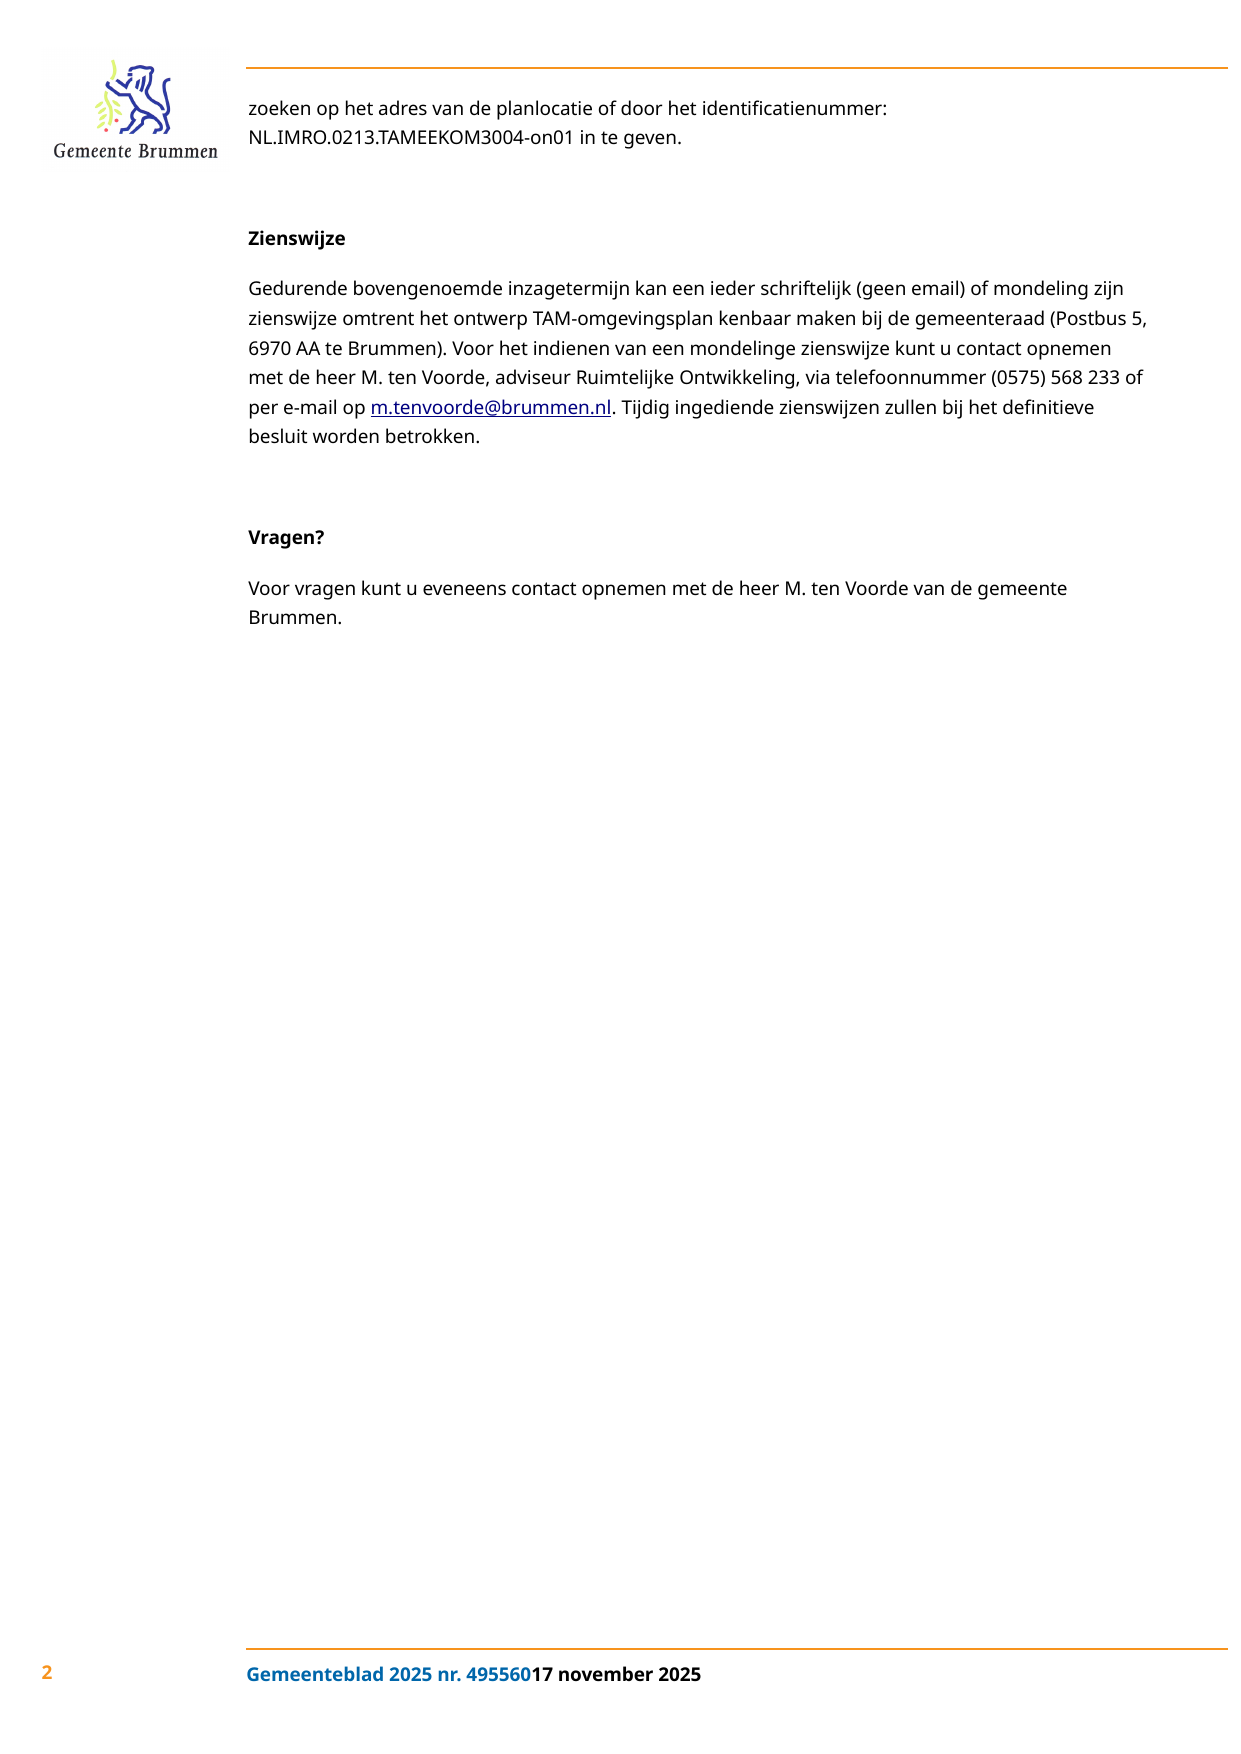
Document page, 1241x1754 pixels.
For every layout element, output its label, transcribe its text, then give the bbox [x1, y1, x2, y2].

text Zienswijze [248, 225, 1152, 251]
text Voor vragen kunt u eveneens contact opnemen met de heer M. ten Voorde van de gemeente Brummen. [248, 575, 1152, 630]
text Gedurende bovengenoemde inzagetermijn kan een ieder schriftelijk (geen email) of mondeling zijn zienswijze omtrent het ontwerp TAM-omgevingsplan kenbaar maken bij de gemeenteraad (Postbus 5, 6970 AA te Brummen). Voor het indienen van een mondelinge zienswijze kunt u contact opnemen met de heer M. ten Voorde, adviseur Ruimtelijke Ontwikkeling, via telefoonnummer (0575) 568 233 of per e-mail op m.tenvoorde@brummen.nl. Tijdig ingediende zienswijzen zullen bij het definitieve besluit worden betrokken. [248, 276, 1152, 449]
picture [41, 47, 231, 172]
text Vragen? [248, 524, 1152, 550]
text zoeken op het adres van de planlocatie of door het identificatienummer: NL.IMRO.0213.TAMEEKOM3004-on01 in te geven. [248, 95, 1152, 150]
